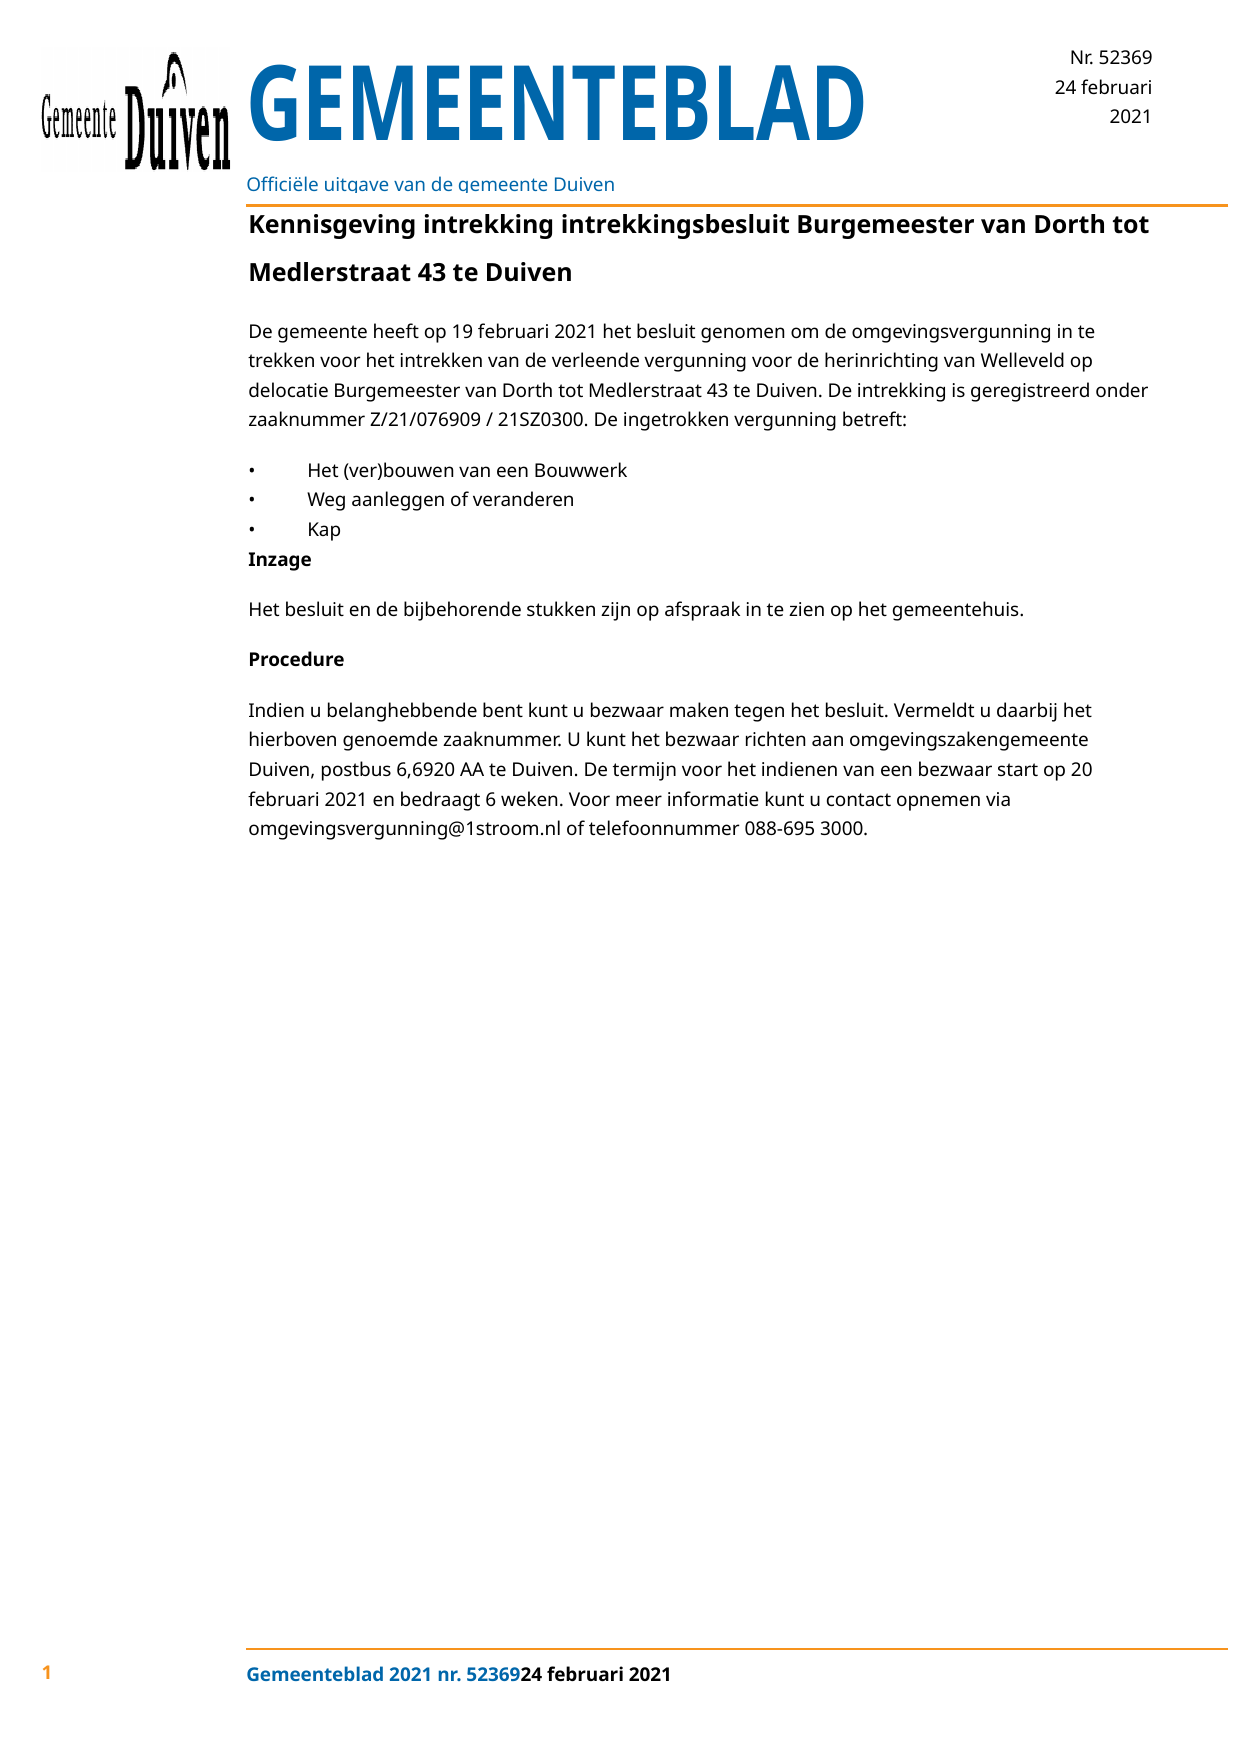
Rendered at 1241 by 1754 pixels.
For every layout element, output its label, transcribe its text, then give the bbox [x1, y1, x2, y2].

text Indien u belanghebbende bent kunt u bezwaar maken tegen het besluit. Vermeldt u daarbij het hierboven genoemde zaaknummer. U kunt het bezwaar richten aan omgevingszakengemeente Duiven, postbus 6,6920 AA te Duiven. De termijn voor het indienen van een bezwaar start op 20 februari 2021 en bedraagt 6 weken. Voor meer informatie kunt u contact opnemen via omgevingsvergunning@1stroom.nl of telefoonnummer 088-695 3000. [248, 697, 1152, 841]
list Kap [248, 516, 1152, 542]
text De gemeente heeft op 19 februari 2021 het besluit genomen om de omgevingsvergunning in te trekken voor het intrekken van de verleende vergunning voor de herinrichting van Welleveld op delocatie Burgemeester van Dorth tot Medlerstraat 43 te Duiven. De intrekking is geregistreerd onder zaaknummer Z/21/076909 / 21SZ0300. De ingetrokken vergunning betreft: [248, 318, 1152, 432]
list Weg aanleggen of veranderen [248, 487, 1152, 512]
picture [41, 47, 231, 172]
list Het (ver)bouwen van een Bouwwerk [248, 457, 1152, 483]
text Kennisgeving intrekking intrekkingsbesluit Burgemeester van Dorth tot Medlerstraat 43 te Duiven [248, 207, 1152, 288]
text Procedure [248, 647, 1152, 672]
text Inzage [248, 546, 1152, 572]
text Het besluit en de bijbehorende stukken zijn op afspraak in te zien op het gemeentehuis. [248, 596, 1152, 622]
